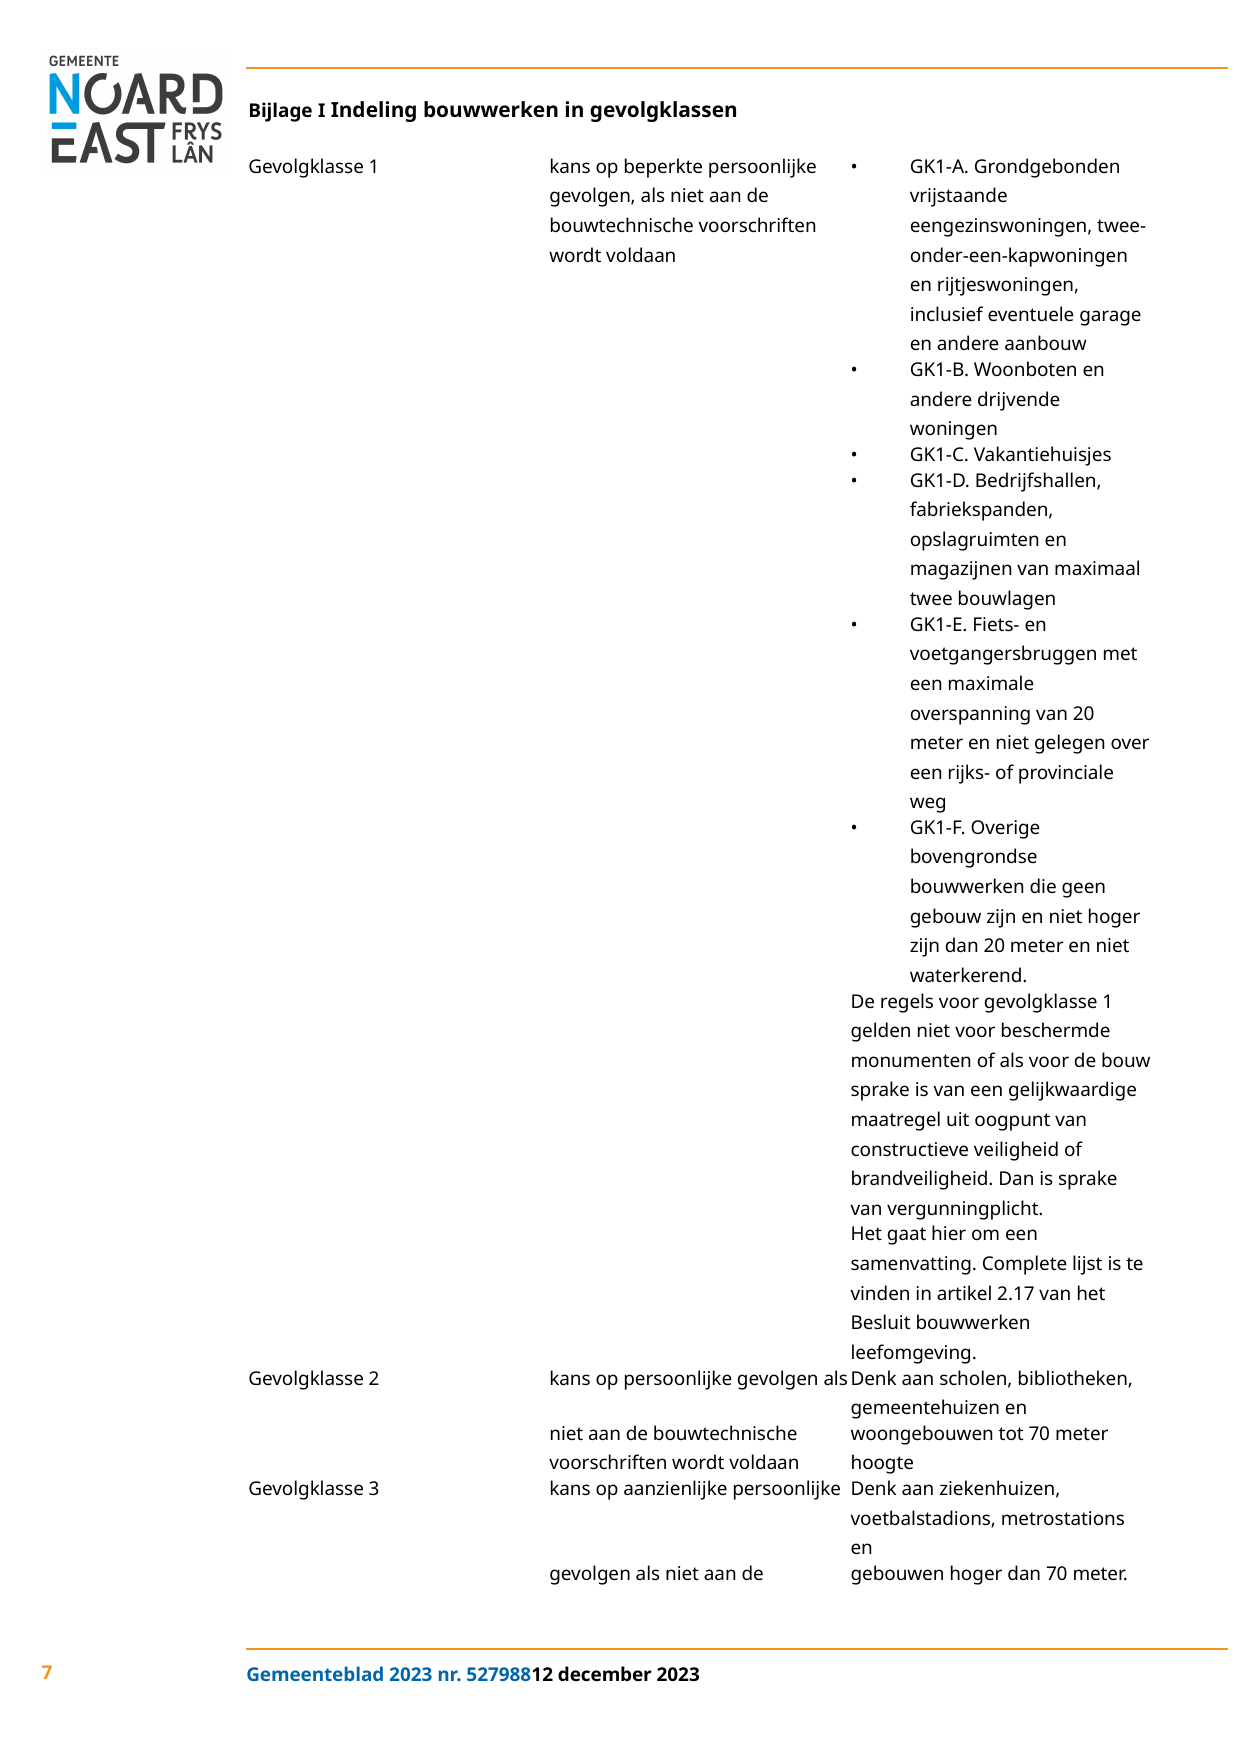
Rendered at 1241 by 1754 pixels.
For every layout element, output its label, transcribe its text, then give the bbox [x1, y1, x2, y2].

table_cell gevolgen als niet aan de [549, 1560, 850, 1586]
table_cell [549, 356, 850, 441]
table_cell [248, 356, 549, 441]
table_cell GK1-D. Bedrijfshallen, fabriekspanden, opslagruimten en magazijnen van maximaal twee bouwlagen [850, 467, 1152, 611]
table_cell Het gaat hier om een samenvatting. Complete lijst is te vinden in artikel 2.17 van het Besluit bouwwerken leefomgeving. [850, 1221, 1152, 1365]
table_cell kans op persoonlijke gevolgen als [549, 1365, 850, 1420]
table_cell kans op aanzienlijke persoonlijke [549, 1475, 850, 1560]
table_cell [248, 988, 549, 1221]
table_cell gebouwen hoger dan 70 meter. [850, 1560, 1152, 1586]
table_cell [248, 1560, 549, 1586]
table_cell niet aan de bouwtechnische voorschriften wordt voldaan [549, 1420, 850, 1475]
text Bijlage I Indeling bouwwerken in gevolgklassen [248, 95, 1152, 123]
table_cell [248, 467, 549, 611]
table_cell [549, 814, 850, 988]
table_header kans op beperkte persoonlijke gevolgen, als niet aan de bouwtechnische voorschriften wordt voldaan [549, 153, 850, 356]
table_header Gevolgklasse 1 [248, 153, 549, 356]
table_cell woongebouwen tot 70 meter hoogte [850, 1420, 1152, 1475]
table_cell [549, 467, 850, 611]
table_cell [248, 611, 549, 814]
table_cell Denk aan scholen, bibliotheken, gemeentehuizen en [850, 1365, 1152, 1420]
table_cell GK1-C. Vakantiehuisjes [850, 441, 1152, 467]
table_cell Gevolgklasse 3 [248, 1475, 549, 1560]
table_cell GK1-F. Overige bovengrondse bouwwerken die geen gebouw zijn en niet hoger zijn dan 20 meter en niet waterkerend. [850, 814, 1152, 988]
picture [41, 47, 231, 172]
table_cell De regels voor gevolgklasse 1 gelden niet voor beschermde monumenten of als voor de bouw sprake is van een gelijkwaardige maatregel uit oogpunt van constructieve veiligheid of brandveiligheid. Dan is sprake van vergunningplicht. [850, 988, 1152, 1221]
table_header GK1-A. Grondgebonden vrijstaande eengezinswoningen, twee-onder-een-kapwoningen en rijtjeswoningen, inclusief eventuele garage en andere aanbouw [850, 153, 1152, 356]
table_cell Gevolgklasse 2 [248, 1365, 549, 1420]
table_cell [549, 988, 850, 1221]
table_cell [549, 611, 850, 814]
table_cell GK1-E. Fiets- en voetgangersbruggen met een maximale overspanning van 20 meter en niet gelegen over een rijks- of provinciale weg [850, 611, 1152, 814]
table_cell [248, 814, 549, 988]
table_cell GK1-B. Woonboten en andere drijvende woningen [850, 356, 1152, 441]
table_cell [248, 1221, 549, 1365]
table_cell [549, 1221, 850, 1365]
table_cell [248, 1420, 549, 1475]
table_cell [248, 441, 549, 467]
table_cell [549, 441, 850, 467]
table_cell Denk aan ziekenhuizen, voetbalstadions, metrostations en [850, 1475, 1152, 1560]
